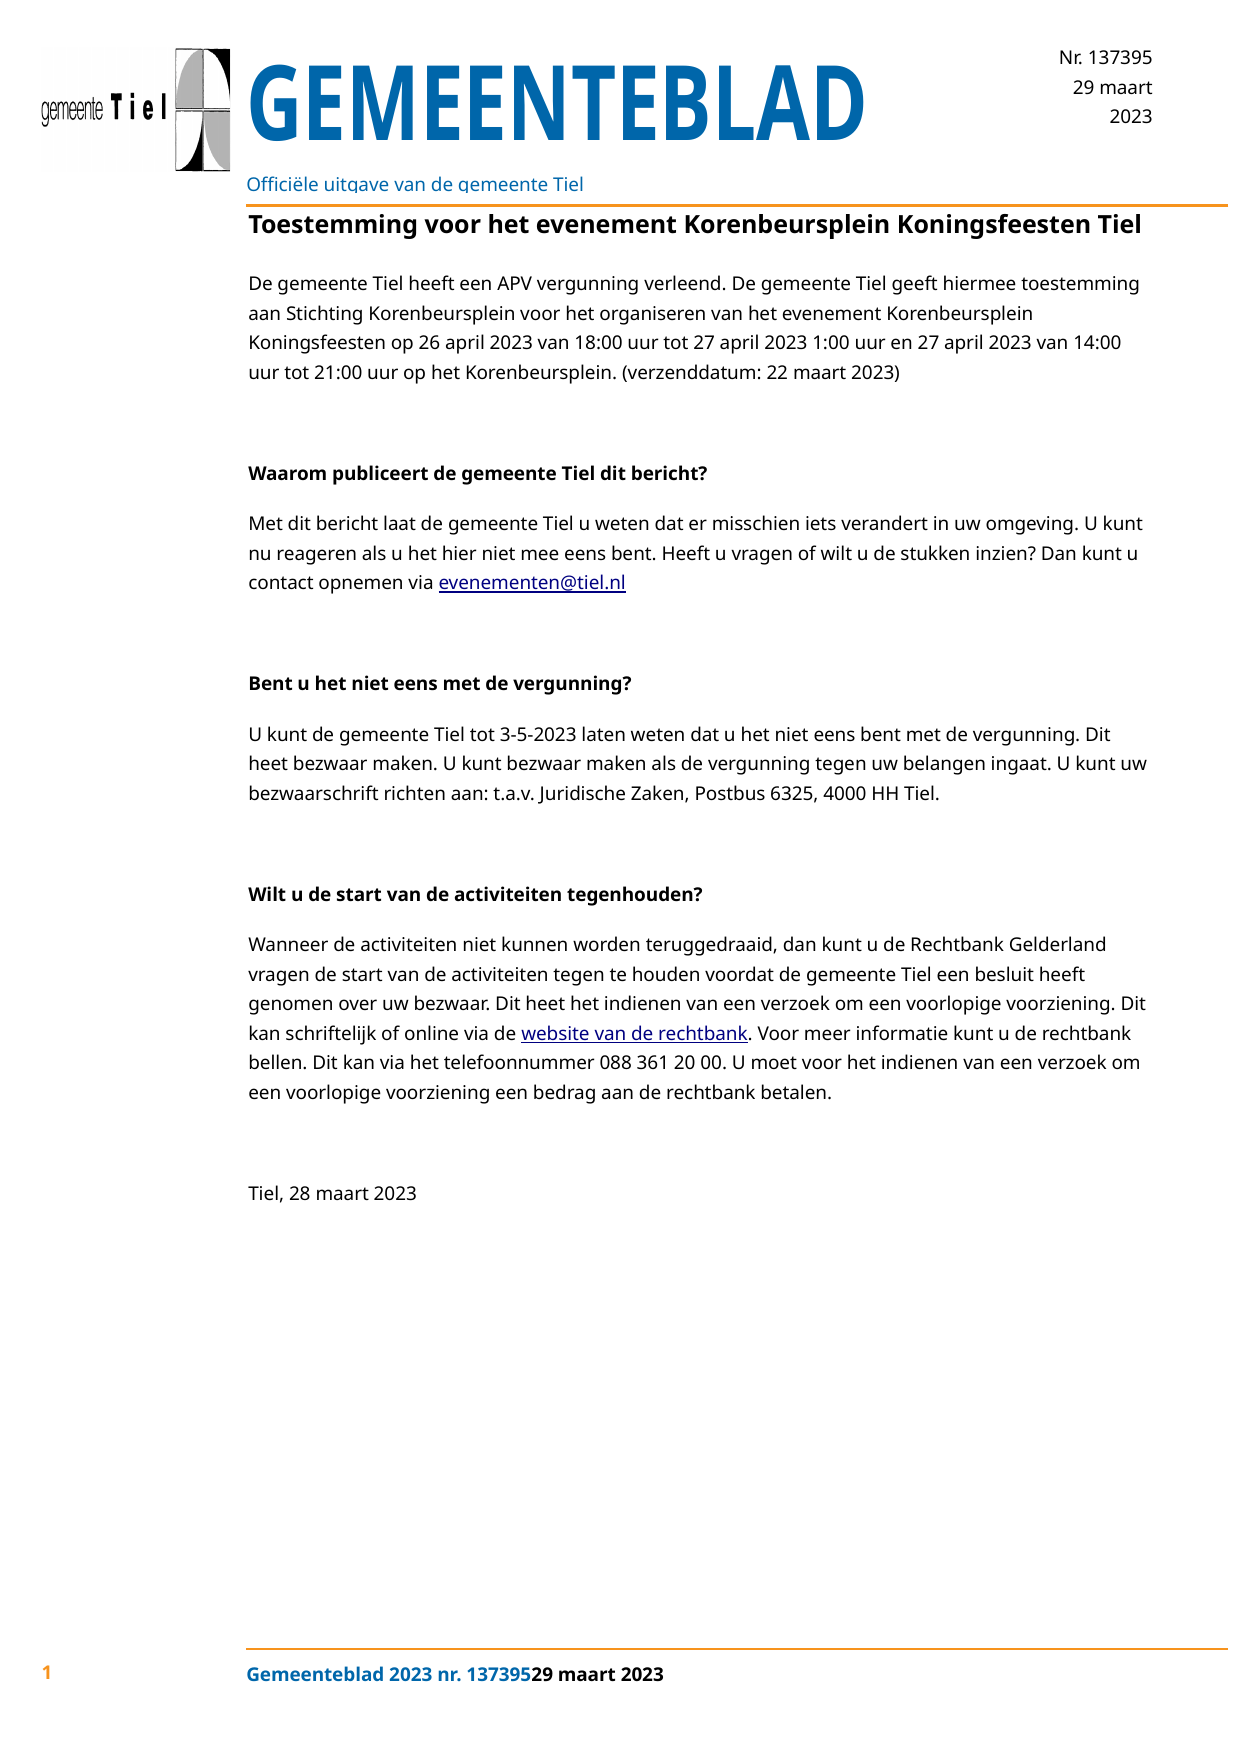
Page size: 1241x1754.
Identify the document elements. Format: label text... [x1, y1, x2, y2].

text Waarom publiceert de gemeente Tiel dit bericht? [248, 460, 1152, 486]
text Bent u het niet eens met de vergunning? [248, 670, 1152, 696]
text Tiel, 28 maart 2023 [248, 1180, 1152, 1206]
picture [41, 47, 231, 172]
text Met dit bericht laat de gemeente Tiel u weten dat er misschien iets verandert in uw omgeving. U kunt nu reageren als u het hier niet mee eens bent. Heeft u vragen of wilt u de stukken inzien? Dan kunt u contact opnemen via evenementen@tiel.nl [248, 510, 1152, 595]
text Wilt u de start van de activiteiten tegenhouden? [248, 881, 1152, 906]
text De gemeente Tiel heeft een APV vergunning verleend. De gemeente Tiel geeft hiermee toestemming aan Stichting Korenbeursplein voor het organiseren van het evenement Korenbeursplein Koningsfeesten op 26 april 2023 van 18:00 uur tot 27 april 2023 1:00 uur en 27 april 2023 van 14:00 uur tot 21:00 uur op het Korenbeursplein. (verzenddatum: 22 maart 2023) [248, 270, 1152, 385]
text Wanneer de activiteiten niet kunnen worden teruggedraaid, dan kunt u de Rechtbank Gelderland vragen de start van de activiteiten tegen te houden voordat de gemeente Tiel een besluit heeft genomen over uw bezwaar. Dit heet het indienen van een verzoek om een voorlopige voorziening. Dit kan schriftelijk of online via de website van de rechtbank. Voor meer informatie kunt u de rechtbank bellen. Dit kan via het telefoonnummer 088 361 20 00. U moet voor het indienen van een verzoek om een voorlopige voorziening een bedrag aan de rechtbank betalen. [248, 931, 1152, 1105]
text U kunt de gemeente Tiel tot 3-5-2023 laten weten dat u het niet eens bent met de vergunning. Dit heet bezwaar maken. U kunt bezwaar maken als de vergunning tegen uw belangen ingaat. U kunt uw bezwaarschrift richten aan: t.a.v. Juridische Zaken, Postbus 6325, 4000 HH Tiel. [248, 721, 1152, 806]
text Toestemming voor het evenement Korenbeursplein Koningsfeesten Tiel [248, 207, 1152, 241]
